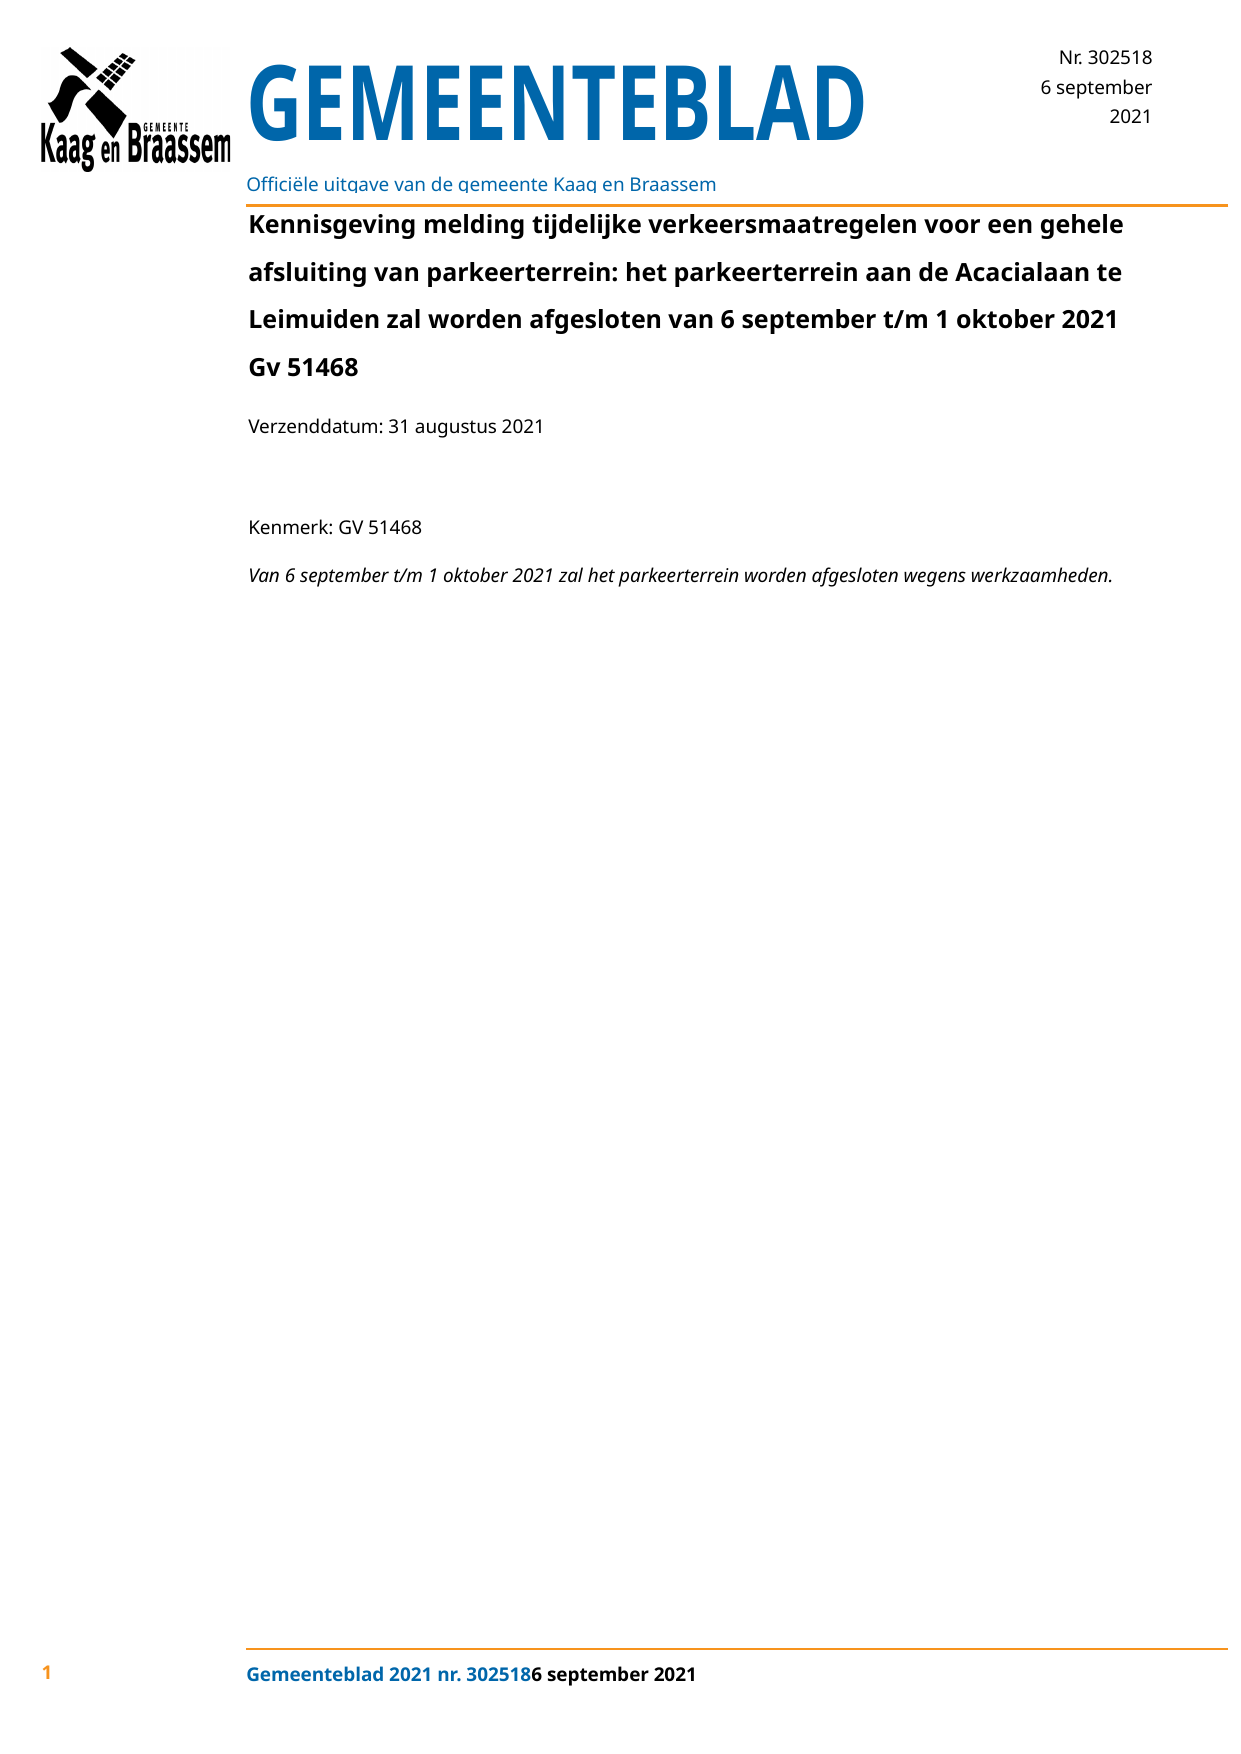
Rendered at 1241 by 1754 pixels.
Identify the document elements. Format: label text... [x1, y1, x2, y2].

text Kennisgeving melding tijdelijke verkeersmaatregelen voor een gehele afsluiting van parkeerterrein: het parkeerterrein aan de Acacialaan te Leimuiden zal worden afgesloten van 6 september t/m 1 oktober 2021 Gv 51468 [248, 207, 1152, 384]
text Kenmerk: GV 51468 [248, 514, 1152, 540]
text Van 6 september t/m 1 oktober 2021 zal het parkeerterrein worden afgesloten wegens werkzaamheden. [248, 562, 1152, 587]
picture [41, 47, 231, 172]
text Verzenddatum: 31 augustus 2021 [248, 413, 1152, 439]
